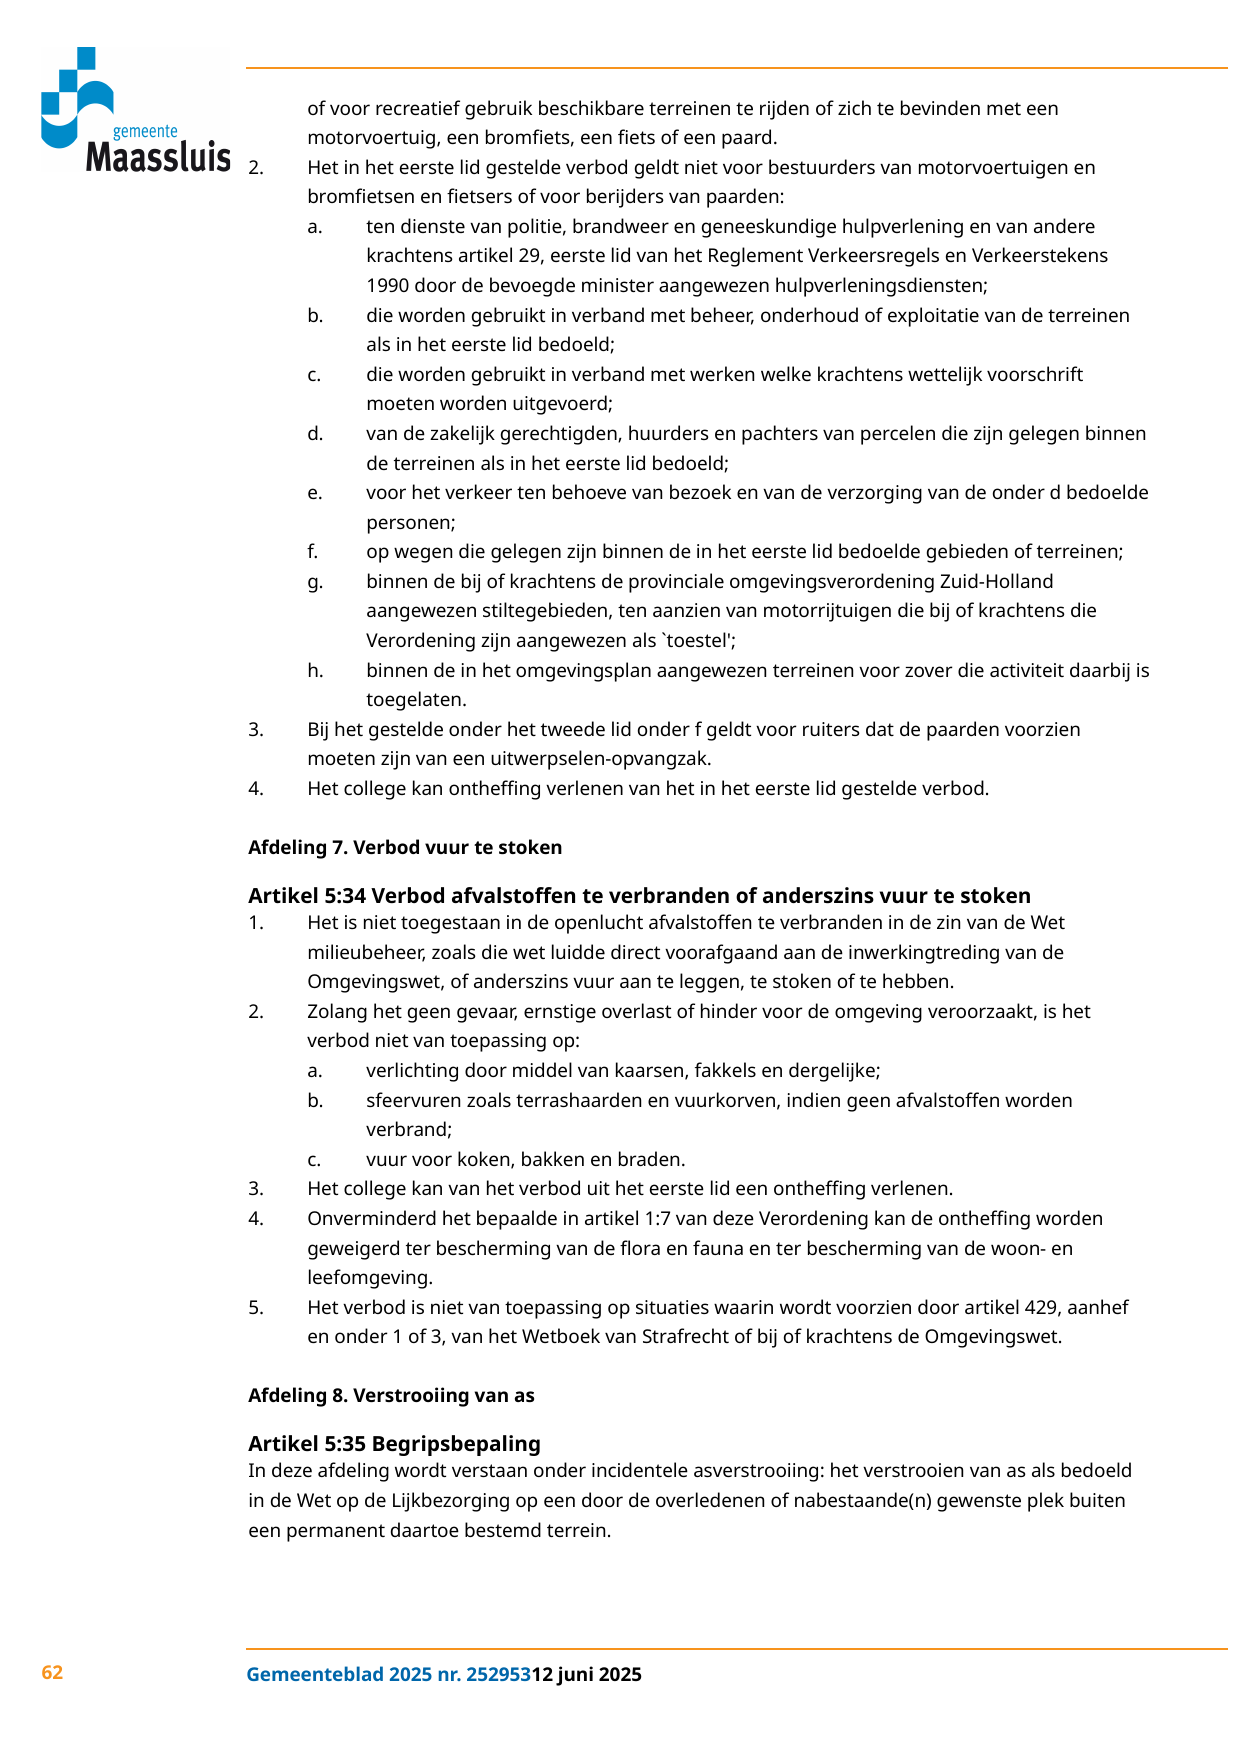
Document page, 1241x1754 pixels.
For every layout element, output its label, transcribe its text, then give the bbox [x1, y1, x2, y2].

text Artikel 5:35 Begripsbepaling [248, 1429, 1152, 1458]
list Zolang het geen gevaar, ernstige overlast of hinder voor de omgeving veroorzaakt, is het verbod niet van toepassing op: [248, 998, 1152, 1053]
list Bij het gestelde onder het tweede lid onder f geldt voor ruiters dat de paarden voorzien moeten zijn van een uitwerpselen-opvangzak. [248, 716, 1152, 771]
list Het college kan ontheffing verlenen van het in het eerste lid gestelde verbod. [248, 775, 1152, 801]
list Het verbod is niet van toepassing op situaties waarin wordt voorzien door artikel 429, aanhef en onder 1 of 3, van het Wetboek van Strafrecht of bij of krachtens de Omgevingswet. [248, 1294, 1152, 1349]
list sfeervuren zoals terrashaarden en vuurkorven, indien geen afvalstoffen worden verbrand; [307, 1087, 1152, 1142]
list of voor recreatief gebruik beschikbare terreinen te rijden of zich te bevinden met een motorvoertuig, een bromfiets, een fiets of een paard. [248, 95, 1152, 150]
list die worden gebruikt in verband met beheer, onderhoud of exploitatie van de terreinen als in het eerste lid bedoeld; [307, 302, 1152, 357]
list die worden gebruikt in verband met werken welke krachtens wettelijk voorschrift moeten worden uitgevoerd; [307, 361, 1152, 416]
list Het in het eerste lid gestelde verbod geldt niet voor bestuurders van motorvoertuigen en bromfietsen en fietsers of voor berijders van paarden: [248, 154, 1152, 209]
text In deze afdeling wordt verstaan onder incidentele asverstrooiing: het verstrooien van as als bedoeld in de Wet op de Lijkbezorging op een door de overledenen of nabestaande(n) gewenste plek buiten een permanent daartoe bestemd terrein. [248, 1458, 1152, 1543]
list verlichting door middel van kaarsen, fakkels en dergelijke; [307, 1057, 1152, 1083]
text Afdeling 8. Verstrooiing van as [248, 1383, 1152, 1408]
list van de zakelijk gerechtigden, huurders en pachters van percelen die zijn gelegen binnen de terreinen als in het eerste lid bedoeld; [307, 420, 1152, 476]
list ten dienste van politie, brandweer en geneeskundige hulpverlening en van andere krachtens artikel 29, eerste lid van het Reglement Verkeersregels en Verkeerstekens 1990 door de bevoegde minister aangewezen hulpverleningsdiensten; [307, 213, 1152, 298]
list binnen de bij of krachtens de provinciale omgevingsverordening Zuid-Holland aangewezen stiltegebieden, ten aanzien van motorrijtuigen die bij of krachtens die Verordening zijn aangewezen als `toestel'; [307, 568, 1152, 653]
list Het is niet toegestaan in de openlucht afvalstoffen te verbranden in de zin van de Wet milieubeheer, zoals die wet luidde direct voorafgaand aan de inwerkingtreding van de Omgevingswet, of anderszins vuur aan te leggen, te stoken of te hebben. [248, 909, 1152, 994]
picture [41, 47, 77, 92]
list Onverminderd het bepaalde in artikel 1:7 van deze Verordening kan de ontheffing worden geweigerd ter bescherming van de flora en fauna en ter bescherming van de woon- en leefomgeving. [248, 1205, 1152, 1290]
list op wegen die gelegen zijn binnen de in het eerste lid bedoelde gebieden of terreinen; [307, 538, 1152, 564]
text Afdeling 7. Verbod vuur te stoken [248, 834, 1152, 860]
list voor het verkeer ten behoeve van bezoek en van de verzorging van de onder d bedoelde personen; [307, 479, 1152, 535]
text Artikel 5:34 Verbod afvalstoffen te verbranden of anderszins vuur te stoken [248, 881, 1152, 909]
list Het college kan van het verbod uit het eerste lid een ontheffing verlenen. [248, 1176, 1152, 1201]
list vuur voor koken, bakken en braden. [307, 1146, 1152, 1172]
picture [41, 47, 231, 172]
list binnen de in het omgevingsplan aangewezen terreinen voor zover die activiteit daarbij is toegelaten. [307, 657, 1152, 712]
